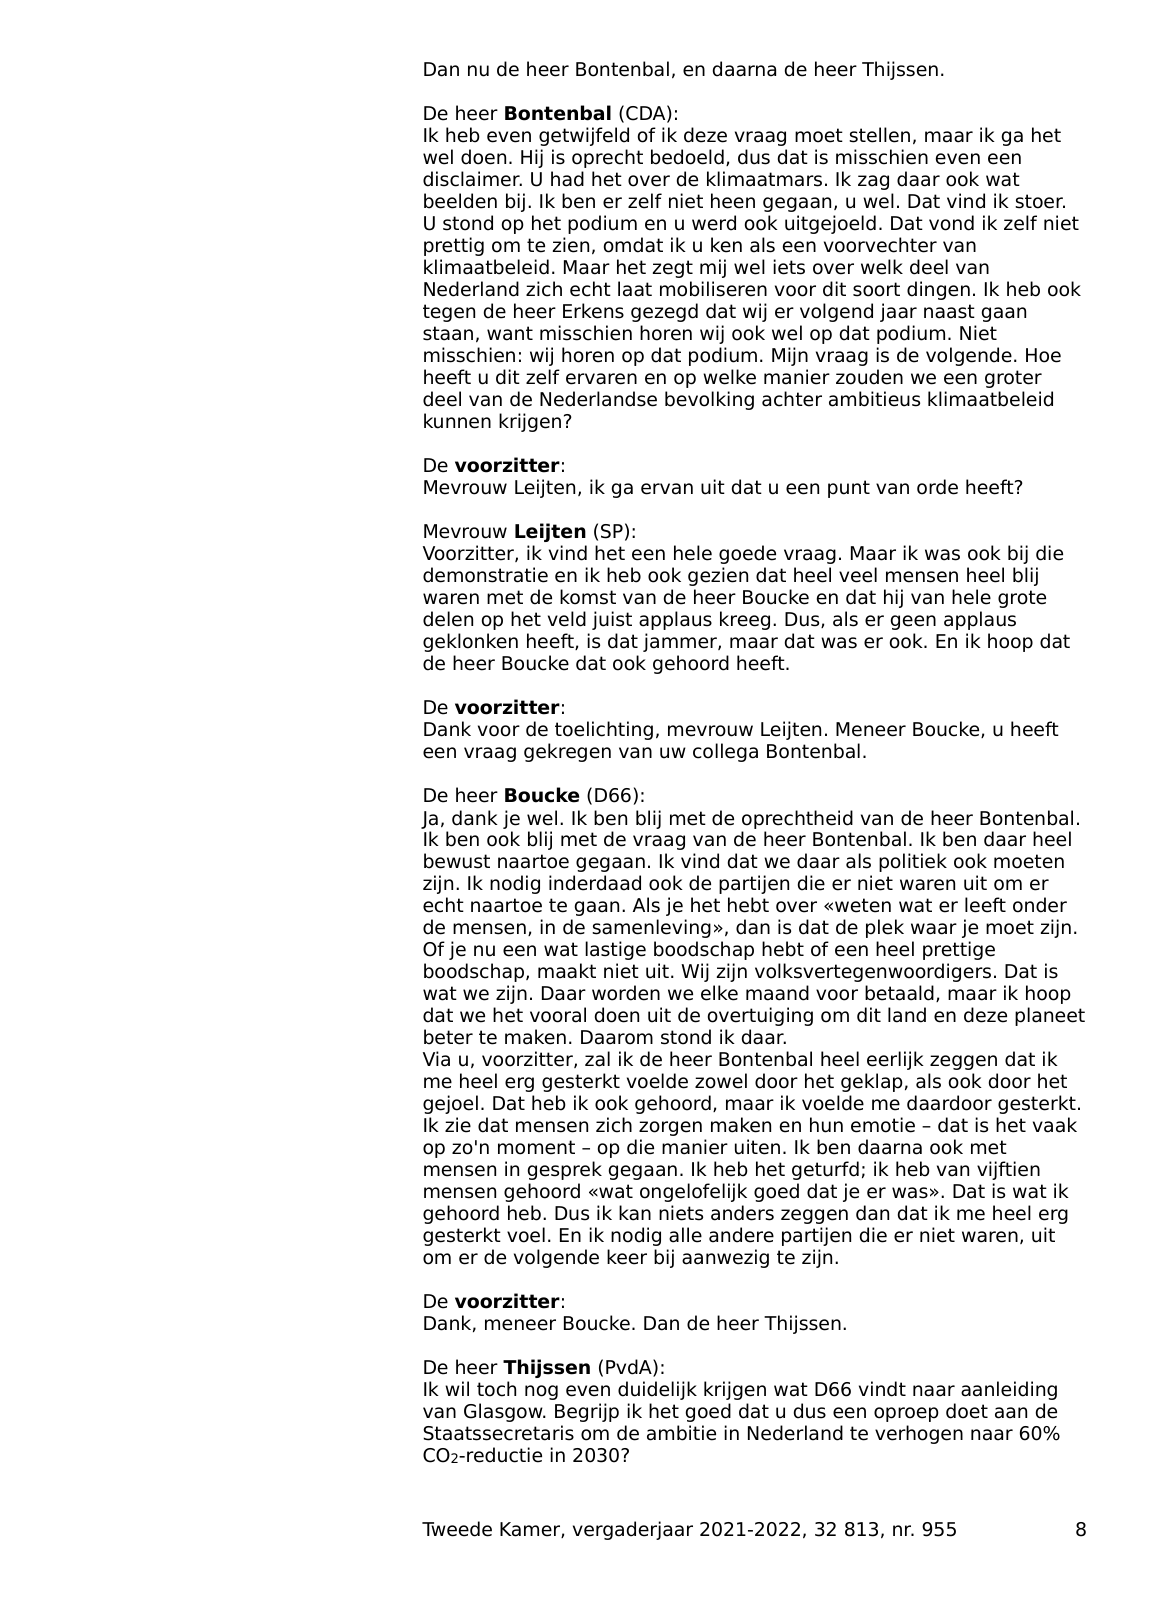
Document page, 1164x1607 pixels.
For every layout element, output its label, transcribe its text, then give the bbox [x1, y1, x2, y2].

text De heer Bontenbal (CDA): [422, 103, 1087, 125]
text Mevrouw Leijten (SP): [422, 521, 1087, 543]
text Via u, voorzitter, zal ik de heer Bontenbal heel eerlijk zeggen dat ik me heel erg gesterkt voelde zowel door het geklap, als ook door het gejoel. Dat heb ik ook gehoord, maar ik voelde me daardoor gesterkt. Ik zie dat mensen zich zorgen maken en hun emotie – dat is het vaak op zo'n moment – op die manier uiten. Ik ben daarna ook met mensen in gesprek gegaan. Ik heb het geturfd; ik heb van vijftien mensen gehoord «wat ongelofelijk goed dat je er was». Dat is wat ik gehoord heb. Dus ik kan niets anders zeggen dan dat ik me heel erg gesterkt voel. En ik nodig alle andere partijen die er niet waren, uit om er de volgende keer bij aanwezig te zijn. [422, 1049, 1087, 1269]
text Mevrouw Leijten, ik ga ervan uit dat u een punt van orde heeft? [422, 477, 1087, 499]
text De voorzitter: [422, 455, 1087, 477]
text Ik heb even getwijfeld of ik deze vraag moet stellen, maar ik ga het wel doen. Hij is oprecht bedoeld, dus dat is misschien even een disclaimer. U had het over de klimaatmars. Ik zag daar ook wat beelden bij. Ik ben er zelf niet heen gegaan, u wel. Dat vind ik stoer. U stond op het podium en u werd ook uitgejoeld. Dat vond ik zelf niet prettig om te zien, omdat ik u ken als een voorvechter van klimaatbeleid. Maar het zegt mij wel iets over welk deel van Nederland zich echt laat mobiliseren voor dit soort dingen. Ik heb ook tegen de heer Erkens gezegd dat wij er volgend jaar naast gaan staan, want misschien horen wij ook wel op dat podium. Niet misschien: wij horen op dat podium. Mijn vraag is de volgende. Hoe heeft u dit zelf ervaren en op welke manier zouden we een groter deel van de Nederlandse bevolking achter ambitieus klimaatbeleid kunnen krijgen? [422, 125, 1087, 433]
text Ja, dank je wel. Ik ben blij met de oprechtheid van de heer Bontenbal. Ik ben ook blij met de vraag van de heer Bontenbal. Ik ben daar heel bewust naartoe gegaan. Ik vind dat we daar als politiek ook moeten zijn. Ik nodig inderdaad ook de partijen die er niet waren uit om er echt naartoe te gaan. Als je het hebt over «weten wat er leeft onder de mensen, in de samenleving», dan is dat de plek waar je moet zijn. Of je nu een wat lastige boodschap hebt of een heel prettige boodschap, maakt niet uit. Wij zijn volksvertegenwoordigers. Dat is wat we zijn. Daar worden we elke maand voor betaald, maar ik hoop dat we het vooral doen uit de overtuiging om dit land en deze planeet beter te maken. Daarom stond ik daar. [422, 807, 1087, 1049]
text Dan nu de heer Bontenbal, en daarna de heer Thijssen. [422, 59, 1087, 81]
text De heer Boucke (D66): [422, 785, 1087, 807]
text De voorzitter: [422, 697, 1087, 719]
text Ik wil toch nog even duidelijk krijgen wat D66 vindt naar aanleiding van Glasgow. Begrijp ik het goed dat u dus een oproep doet aan de Staatssecretaris om de ambitie in Nederland te verhogen naar 60% CO2-reductie in 2030? [422, 1379, 1087, 1467]
text De voorzitter: [422, 1291, 1087, 1313]
text Dank voor de toelichting, mevrouw Leijten. Meneer Boucke, u heeft een vraag gekregen van uw collega Bontenbal. [422, 719, 1087, 763]
text Voorzitter, ik vind het een hele goede vraag. Maar ik was ook bij die demonstratie en ik heb ook gezien dat heel veel mensen heel blij waren met de komst van de heer Boucke en dat hij van hele grote delen op het veld juist applaus kreeg. Dus, als er geen applaus geklonken heeft, is dat jammer, maar dat was er ook. En ik hoop dat de heer Boucke dat ook gehoord heeft. [422, 543, 1087, 675]
text De heer Thijssen (PvdA): [422, 1357, 1087, 1379]
text Dank, meneer Boucke. Dan de heer Thijssen. [422, 1313, 1087, 1335]
